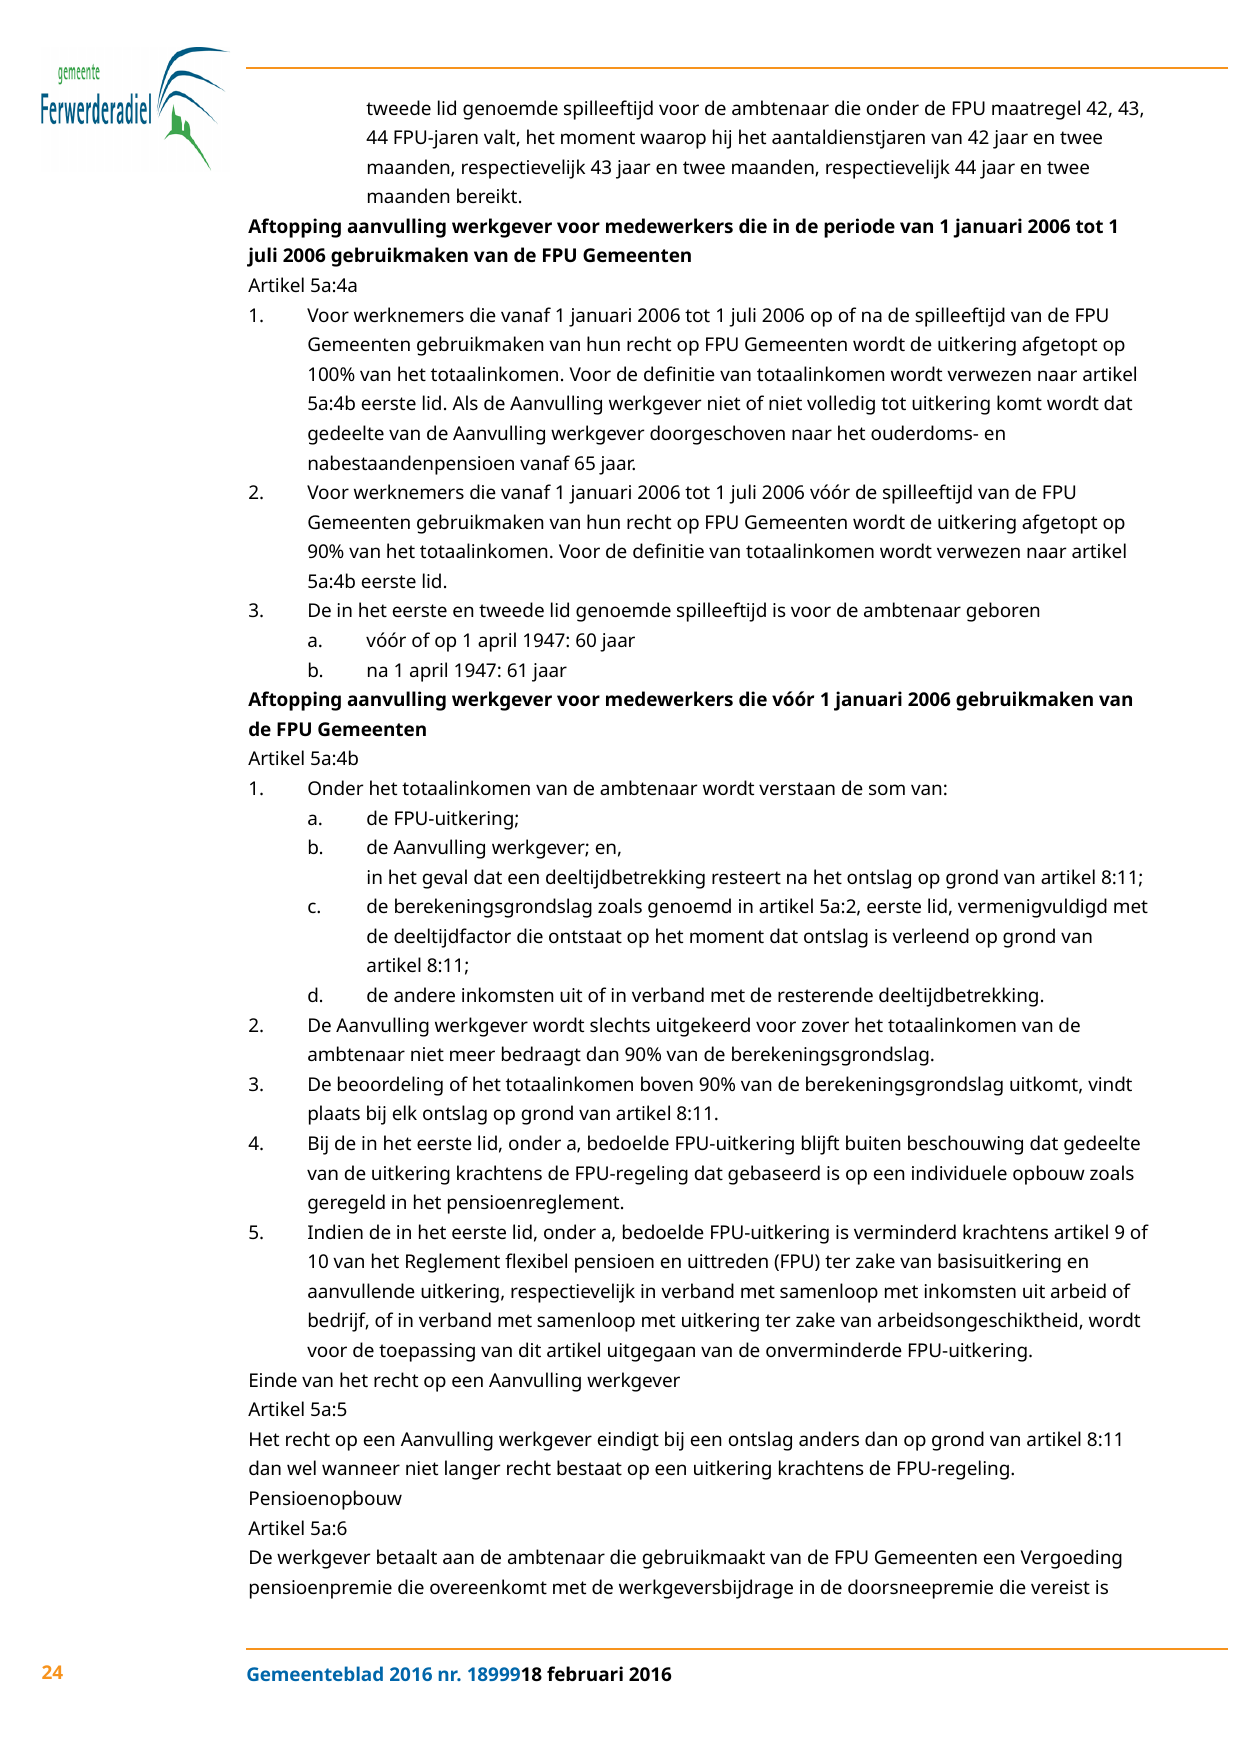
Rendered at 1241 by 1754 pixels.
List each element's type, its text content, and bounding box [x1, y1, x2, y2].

text Het recht op een Aanvulling werkgever eindigt bij een ontslag anders dan op grond van artikel 8:11 dan wel wanneer niet langer recht bestaat op een uitkering krachtens de FPU-regeling. [248, 1426, 1152, 1481]
text De werkgever betaalt aan de ambtenaar die gebruikmaakt van de FPU Gemeenten een Vergoeding pensioenpremie die overeenkomt met de werkgeversbijdrage in de doorsneepremie die vereist is [248, 1544, 1152, 1600]
list De Aanvulling werkgever wordt slechts uitgekeerd voor zover het totaalinkomen van de ambtenaar niet meer bedraagt dan 90% van de berekeningsgrondslag. [248, 1012, 1152, 1067]
text Aftopping aanvulling werkgever voor medewerkers die vóór 1 januari 2006 gebruikmaken van de FPU Gemeenten [248, 686, 1152, 742]
list de FPU-uitkering; [307, 805, 1152, 831]
picture [41, 47, 231, 172]
list de andere inkomsten uit of in verband met de resterende deeltijdbetrekking. [307, 982, 1152, 1008]
list de Aanvulling werkgever; en, [307, 834, 1152, 860]
text Artikel 5a:5 [248, 1396, 1152, 1422]
text Artikel 5a:6 [248, 1515, 1152, 1541]
text Einde van het recht op een Aanvulling werkgever [248, 1367, 1152, 1393]
list de berekeningsgrondslag zoals genoemd in artikel 5a:2, eerste lid, vermenigvuldigd met de deeltijdfactor die ontstaat op het moment dat ontslag is verleend op grond van artikel 8:11; [307, 893, 1152, 978]
list Onder het totaalinkomen van de ambtenaar wordt verstaan de som van: [248, 775, 1152, 801]
list in het geval dat een deeltijdbetrekking resteert na het ontslag op grond van artikel 8:11; [307, 864, 1152, 890]
list vóór of op 1 april 1947: 60 jaar [307, 627, 1152, 653]
list De in het eerste en tweede lid genoemde spilleeftijd is voor de ambtenaar geboren [248, 598, 1152, 623]
text Pensioenopbouw [248, 1485, 1152, 1511]
text Artikel 5a:4b [248, 746, 1152, 771]
list Voor werknemers die vanaf 1 januari 2006 tot 1 juli 2006 vóór de spilleeftijd van de FPU Gemeenten gebruikmaken van hun recht op FPU Gemeenten wordt de uitkering afgetopt op 90% van het totaalinkomen. Voor de definitie van totaalinkomen wordt verwezen naar artikel 5a:4b eerste lid. [248, 479, 1152, 594]
text Aftopping aanvulling werkgever voor medewerkers die in de periode van 1 januari 2006 tot 1 juli 2006 gebruikmaken van de FPU Gemeenten [248, 213, 1152, 268]
list tweede lid genoemde spilleeftijd voor de ambtenaar die onder de FPU maatregel 42, 43, 44 FPU-jaren valt, het moment waarop hij het aantaldienstjaren van 42 jaar en twee maanden, respectievelijk 43 jaar en twee maanden, respectievelijk 44 jaar en twee maanden bereikt. [307, 95, 1152, 209]
list De beoordeling of het totaalinkomen boven 90% van de berekeningsgrondslag uitkomt, vindt plaats bij elk ontslag op grond van artikel 8:11. [248, 1071, 1152, 1126]
text Artikel 5a:4a [248, 272, 1152, 298]
list Bij de in het eerste lid, onder a, bedoelde FPU-uitkering blijft buiten beschouwing dat gedeelte van de uitkering krachtens de FPU-regeling dat gebaseerd is op een individuele opbouw zoals geregeld in het pensioenreglement. [248, 1130, 1152, 1215]
list Voor werknemers die vanaf 1 januari 2006 tot 1 juli 2006 op of na de spilleeftijd van de FPU Gemeenten gebruikmaken van hun recht op FPU Gemeenten wordt de uitkering afgetopt op 100% van het totaalinkomen. Voor de definitie van totaalinkomen wordt verwezen naar artikel 5a:4b eerste lid. Als de Aanvulling werkgever niet of niet volledig tot uitkering komt wordt dat gedeelte van de Aanvulling werkgever doorgeschoven naar het ouderdoms- en nabestaandenpensioen vanaf 65 jaar. [248, 302, 1152, 476]
list Indien de in het eerste lid, onder a, bedoelde FPU-uitkering is verminderd krachtens artikel 9 of 10 van het Reglement flexibel pensioen en uittreden (FPU) ter zake van basisuitkering en aanvullende uitkering, respectievelijk in verband met samenloop met inkomsten uit arbeid of bedrijf, of in verband met samenloop met uitkering ter zake van arbeidsongeschiktheid, wordt voor de toepassing van dit artikel uitgegaan van de onverminderde FPU-uitkering. [248, 1219, 1152, 1363]
list na 1 april 1947: 61 jaar [307, 657, 1152, 683]
